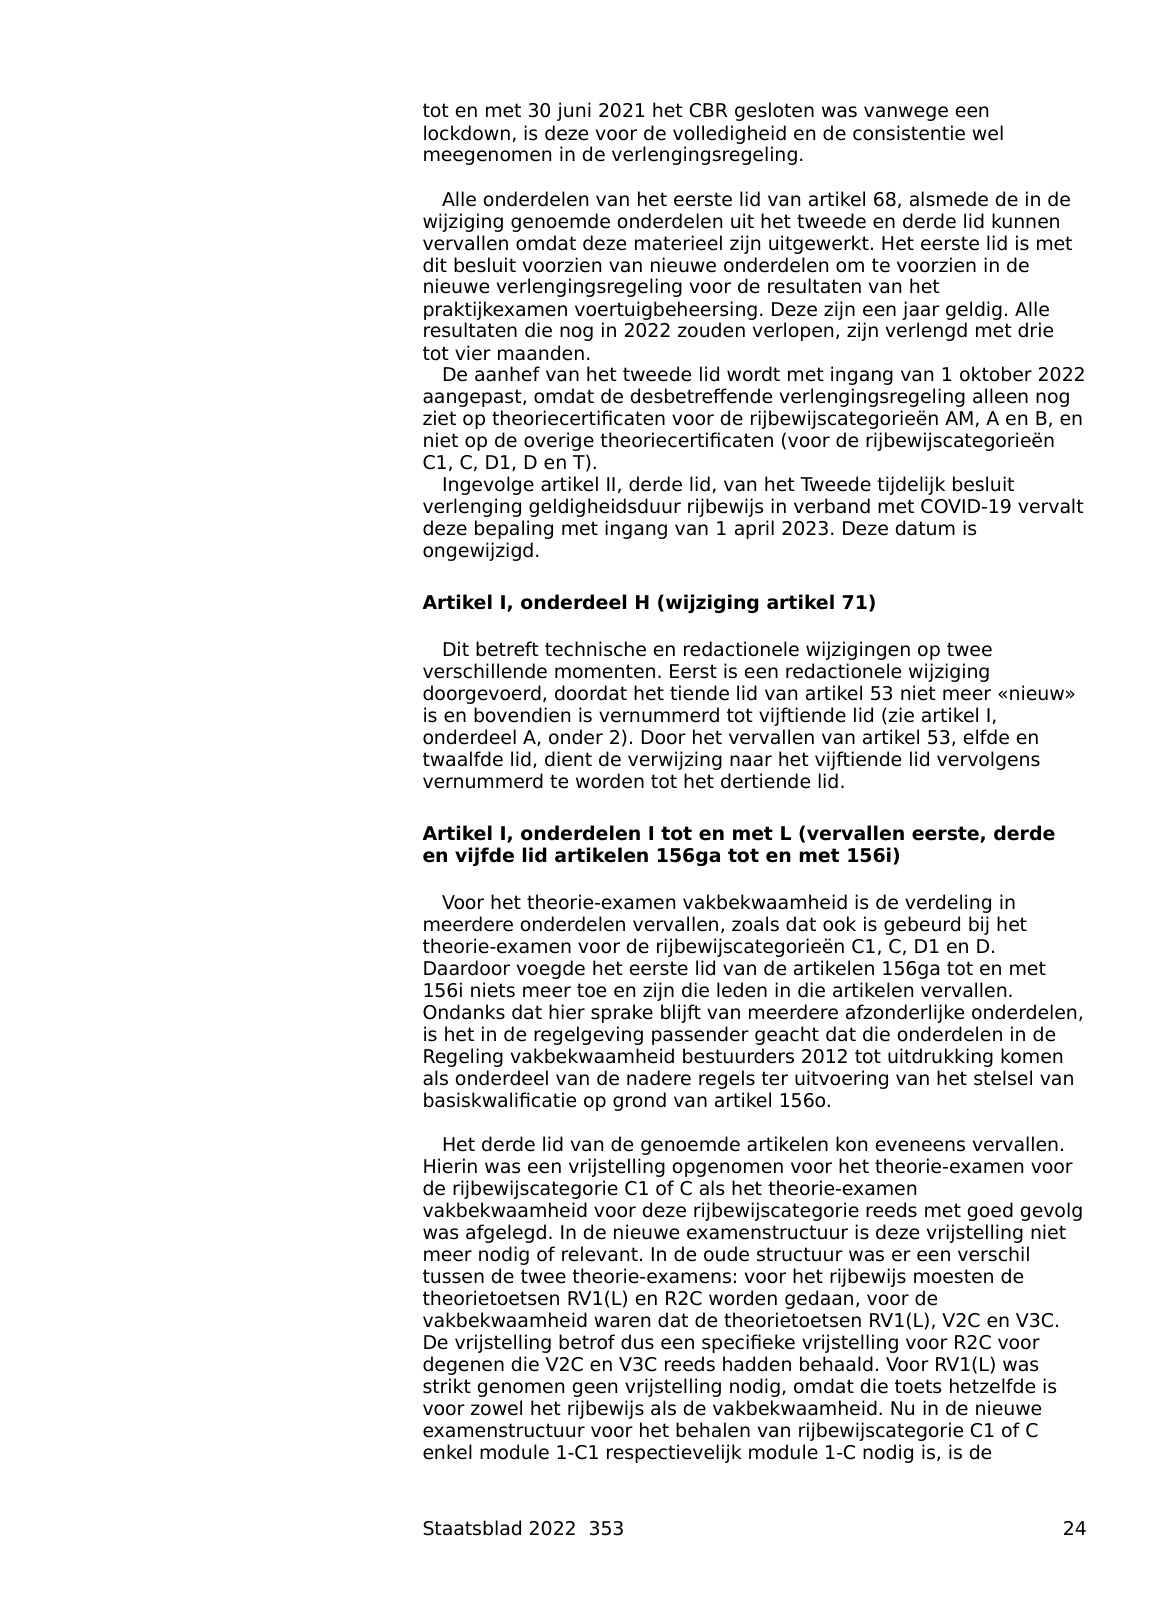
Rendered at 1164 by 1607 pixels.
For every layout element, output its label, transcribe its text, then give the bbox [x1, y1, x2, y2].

text Voor het theorie-examen vakbekwaamheid is de verdeling in meerdere onderdelen vervallen, zoals dat ook is gebeurd bij het theorie-examen voor de rijbewijscategorieën C1, C, D1 en D. Daardoor voegde het eerste lid van de artikelen 156ga tot en met 156i niets meer toe en zijn die leden in die artikelen vervallen. Ondanks dat hier sprake blijft van meerdere afzonderlijke onderdelen, is het in de regelgeving passender geacht dat die onderdelen in de Regeling vakbekwaamheid bestuurders 2012 tot uitdrukking komen als onderdeel van de nadere regels ter uitvoering van het stelsel van basiskwalificatie op grond van artikel 156o. [422, 892, 1087, 1112]
text Het derde lid van de genoemde artikelen kon eveneens vervallen. Hierin was een vrijstelling opgenomen voor het theorie-examen voor de rijbewijscategorie C1 of C als het theorie-examen vakbekwaamheid voor deze rijbewijscategorie reeds met goed gevolg was afgelegd. In de nieuwe examenstructuur is deze vrijstelling niet meer nodig of relevant. In de oude structuur was er een verschil tussen de twee theorie-examens: voor het rijbewijs moesten de theorietoetsen RV1(L) en R2C worden gedaan, voor de vakbekwaamheid waren dat de theorietoetsen RV1(L), V2C en V3C. De vrijstelling betrof dus een specifieke vrijstelling voor R2C voor degenen die V2C en V3C reeds hadden behaald. Voor RV1(L) was strikt genomen geen vrijstelling nodig, omdat die toets hetzelfde is voor zowel het rijbewijs als de vakbekwaamheid. Nu in de nieuwe examenstructuur voor het behalen van rijbewijscategorie C1 of C enkel module 1-C1 respectievelijk module 1-C nodig is, is de [422, 1134, 1087, 1464]
subtitle Artikel I, onderdelen I tot en met L (vervallen eerste, derde en vijfde lid artikelen 156ga tot en met 156i) [422, 823, 1087, 867]
text De aanhef van het tweede lid wordt met ingang van 1 oktober 2022 aangepast, omdat de desbetreffende verlengingsregeling alleen nog ziet op theoriecertificaten voor de rijbewijscategorieën AM, A en B, en niet op de overige theoriecertificaten (voor de rijbewijscategorieën C1, C, D1, D en T). [422, 364, 1087, 474]
text Alle onderdelen van het eerste lid van artikel 68, alsmede de in de wijziging genoemde onderdelen uit het tweede en derde lid kunnen vervallen omdat deze materieel zijn uitgewerkt. Het eerste lid is met dit besluit voorzien van nieuwe onderdelen om te voorzien in de nieuwe verlengingsregeling voor de resultaten van het praktijkexamen voertuigbeheersing. Deze zijn een jaar geldig. Alle resultaten die nog in 2022 zouden verlopen, zijn verlengd met drie tot vier maanden. [422, 188, 1087, 364]
text tot en met 30 juni 2021 het CBR gesloten was vanwege een lockdown, is deze voor de volledigheid en de consistentie wel meegenomen in de verlengingsregeling. [422, 100, 1087, 166]
text Dit betreft technische en redactionele wijzigingen op twee verschillende momenten. Eerst is een redactionele wijziging doorgevoerd, doordat het tiende lid van artikel 53 niet meer «nieuw» is en bovendien is vernummerd tot vijftiende lid (zie artikel I, onderdeel A, onder 2). Door het vervallen van artikel 53, elfde en twaalfde lid, dient de verwijzing naar het vijftiende lid vervolgens vernummerd te worden tot het dertiende lid. [422, 639, 1087, 793]
subtitle Artikel I, onderdeel H (wijziging artikel 71) [422, 592, 1087, 614]
text Ingevolge artikel II, derde lid, van het Tweede tijdelijk besluit verlenging geldigheidsduur rijbewijs in verband met COVID-19 vervalt deze bepaling met ingang van 1 april 2023. Deze datum is ongewijzigd. [422, 474, 1087, 562]
